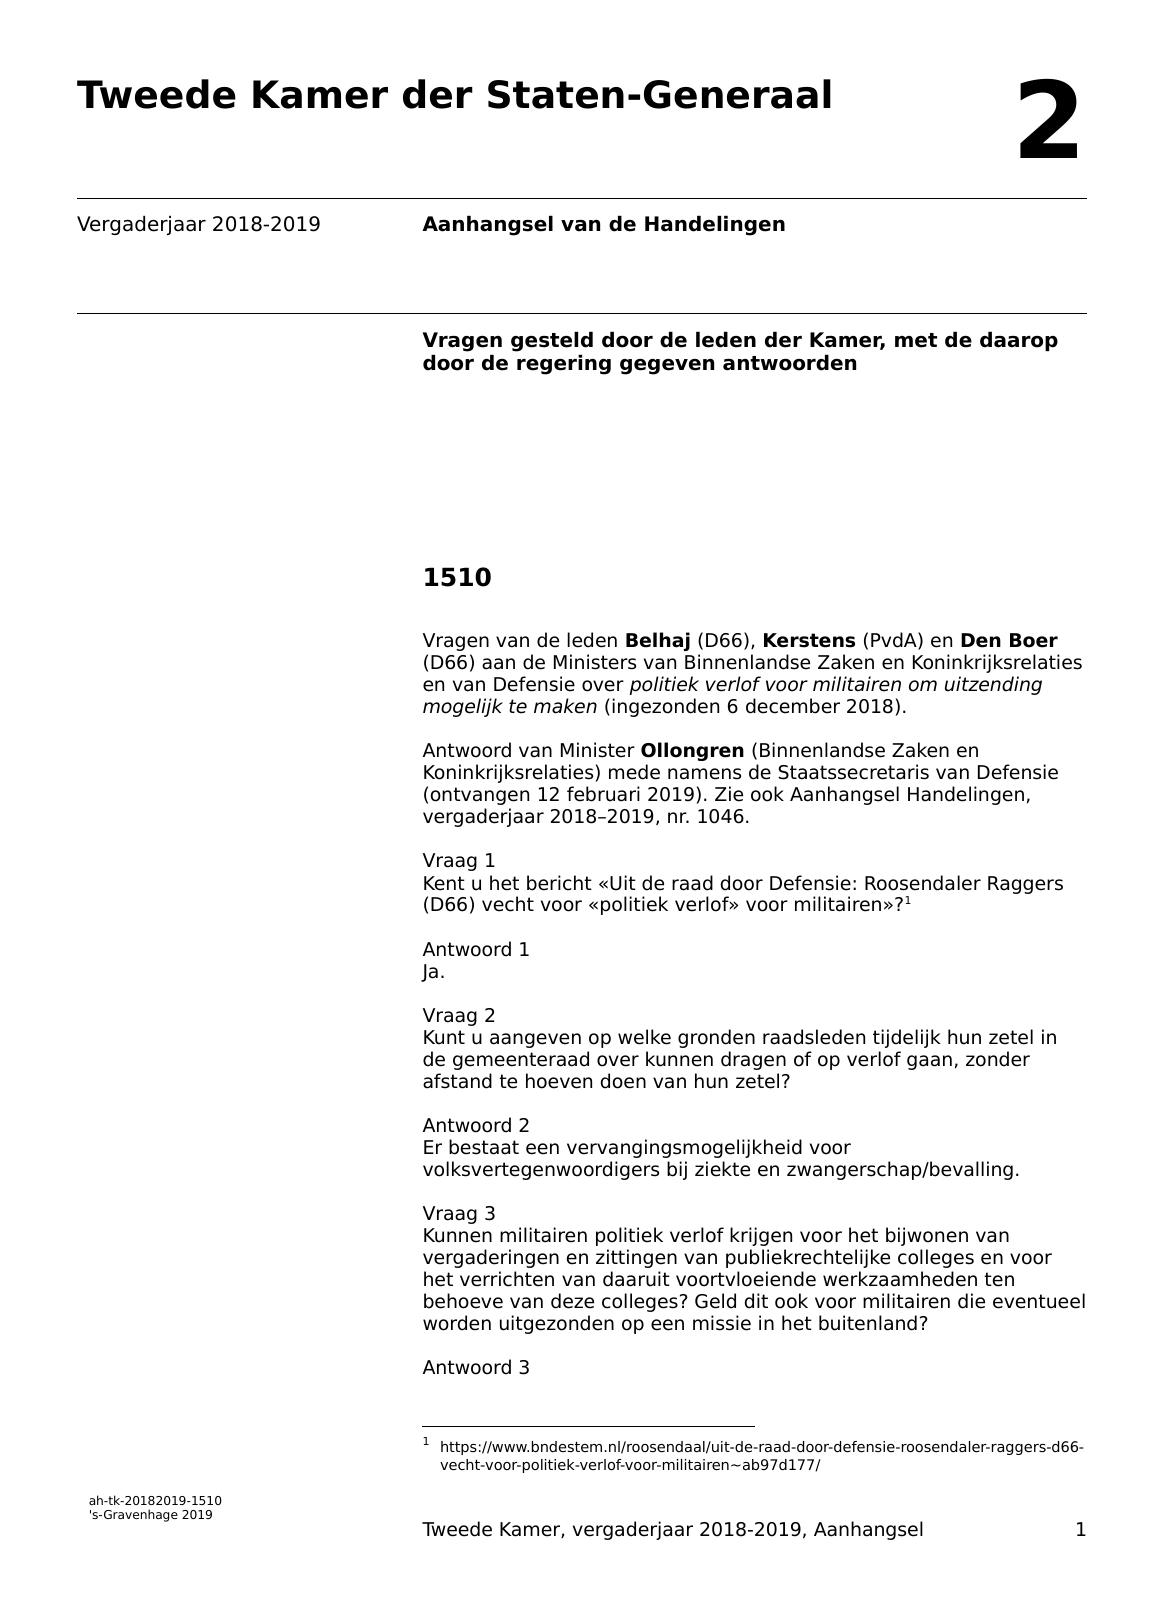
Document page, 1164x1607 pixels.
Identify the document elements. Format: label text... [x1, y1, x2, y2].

text Antwoord 1 [422, 938, 1087, 961]
text Vragen van de leden Belhaj (D66), Kerstens (PvdA) en Den Boer (D66) aan de Ministers van Binnenlandse Zaken en Koninkrijksrelaties en van Defensie over politiek verlof voor militairen om uitzending mogelijk te maken (ingezonden 6 december 2018). [422, 630, 1087, 718]
text Vraag 2 [422, 1005, 1087, 1027]
text https://www.bndestem.nl/roosendaal/uit-de-raad-door-defensie-roosendaler-raggers-d66-vecht-voor-politiek-verlof-voor-militairen~ab97d177/ [422, 1435, 1087, 1474]
table_cell [77, 314, 422, 375]
text 's-Gravenhage 2019 [88, 1508, 323, 1522]
table_cell Vragen gesteld door de leden der Kamer, met de daarop door de regering gegeven antwoorden [422, 314, 1087, 375]
text ah-tk-20182019-1510 [88, 1494, 323, 1508]
text Vraag 3 [422, 1203, 1087, 1225]
table_header Tweede Kamer der Staten-Generaal [77, 59, 886, 198]
text Antwoord 2 [422, 1115, 1087, 1137]
text Er bestaat een vervangingsmogelijkheid voor volksvertegenwoordigers bij ziekte en zwangerschap/bevalling. [422, 1137, 1087, 1181]
table_cell Vergaderjaar 2018-2019 [77, 199, 422, 313]
text Antwoord 3 [422, 1357, 1087, 1379]
text Antwoord van Minister Ollongren (Binnenlandse Zaken en Koninkrijksrelaties) mede namens de Staatssecretaris van Defensie (ontvangen 12 februari 2019). Zie ook Aanhangsel Handelingen, vergaderjaar 2018–2019, nr. 1046. [422, 740, 1087, 828]
table_cell Aanhangsel van de Handelingen [422, 199, 1087, 313]
text Vraag 1 [422, 850, 1087, 872]
text Kent u het bericht «Uit de raad door Defensie: Roosendaler Raggers (D66) vecht voor «politiek verlof» voor militairen»? [422, 872, 1087, 916]
text 1510 [422, 563, 1087, 592]
text Kunt u aangeven op welke gronden raadsleden tijdelijk hun zetel in de gemeenteraad over kunnen dragen of op verlof gaan, zonder afstand te hoeven doen van hun zetel? [422, 1027, 1087, 1093]
text Kunnen militairen politiek verlof krijgen voor het bijwonen van vergaderingen en zittingen van publiekrechtelijke colleges en voor het verrichten van daaruit voortvloeiende werkzaamheden ten behoeve van deze colleges? Geld dit ook voor militairen die eventueel worden uitgezonden op een missie in het buitenland? [422, 1225, 1087, 1335]
table_header 2 [886, 59, 1087, 198]
text Ja. [422, 961, 1087, 982]
